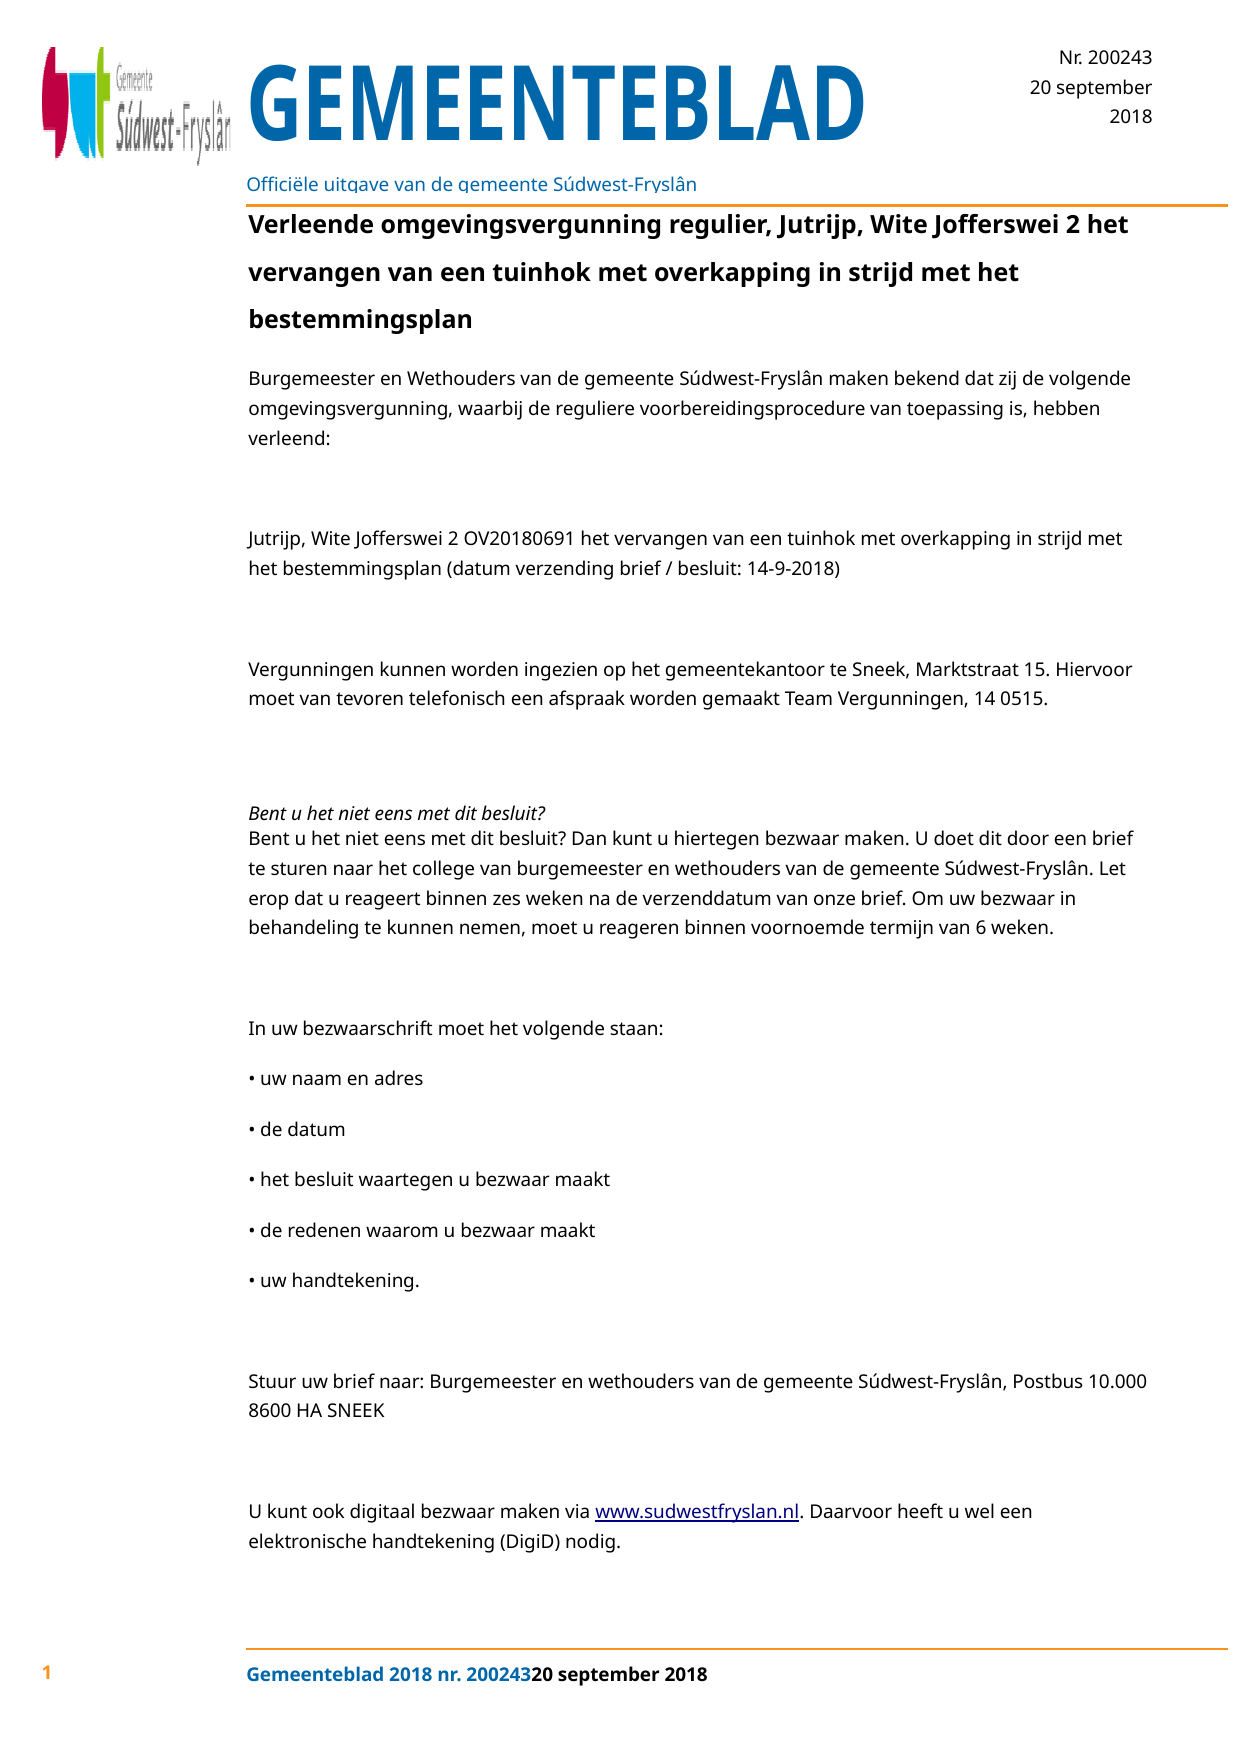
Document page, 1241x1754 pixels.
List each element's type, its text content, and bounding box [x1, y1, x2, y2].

text • uw handtekening. [248, 1267, 1152, 1293]
text • uw naam en adres [248, 1066, 1152, 1091]
text Verleende omgevingsvergunning regulier, Jutrijp, Wite Jofferswei 2 het vervangen van een tuinhok met overkapping in strijd met het bestemmingsplan [248, 207, 1152, 336]
text Vergunningen kunnen worden ingezien op het gemeentekantoor te Sneek, Marktstraat 15. Hiervoor moet van tevoren telefonisch een afspraak worden gemaakt Team Vergunningen, 14 0515. [248, 656, 1152, 711]
text • de redenen waarom u bezwaar maakt [248, 1217, 1152, 1243]
text Bent u het niet eens met dit besluit? [248, 800, 1152, 826]
text Stuur uw brief naar: Burgemeester en wethouders van de gemeente Súdwest-Fryslân, Postbus 10.000 8600 HA SNEEK [248, 1368, 1152, 1423]
text In uw bezwaarschrift moet het volgende staan: [248, 1015, 1152, 1041]
text Burgemeester en Wethouders van de gemeente Súdwest-Fryslân maken bekend dat zij de volgende omgevingsvergunning, waarbij de reguliere voorbereidingsprocedure van toepassing is, hebben verleend: [248, 366, 1152, 450]
text • de datum [248, 1116, 1152, 1142]
picture [41, 47, 231, 172]
text Bent u het niet eens met dit besluit? Dan kunt u hiertegen bezwaar maken. U doet dit door een brief te sturen naar het college van burgemeester en wethouders van de gemeente Súdwest-Fryslân. Let erop dat u reageert binnen zes weken na de verzenddatum van onze brief. Om uw bezwaar in behandeling te kunnen nemen, moet u reageren binnen voornoemde termijn van 6 weken. [248, 826, 1152, 940]
text • het besluit waartegen u bezwaar maakt [248, 1166, 1152, 1192]
text Jutrijp, Wite Jofferswei 2 OV20180691 het vervangen van een tuinhok met overkapping in strijd met het bestemmingsplan (datum verzending brief / besluit: 14-9-2018) [248, 526, 1152, 581]
text U kunt ook digitaal bezwaar maken via www.sudwestfryslan.nl. Daarvoor heeft u wel een elektronische handtekening (DigiD) nodig. [248, 1498, 1152, 1554]
